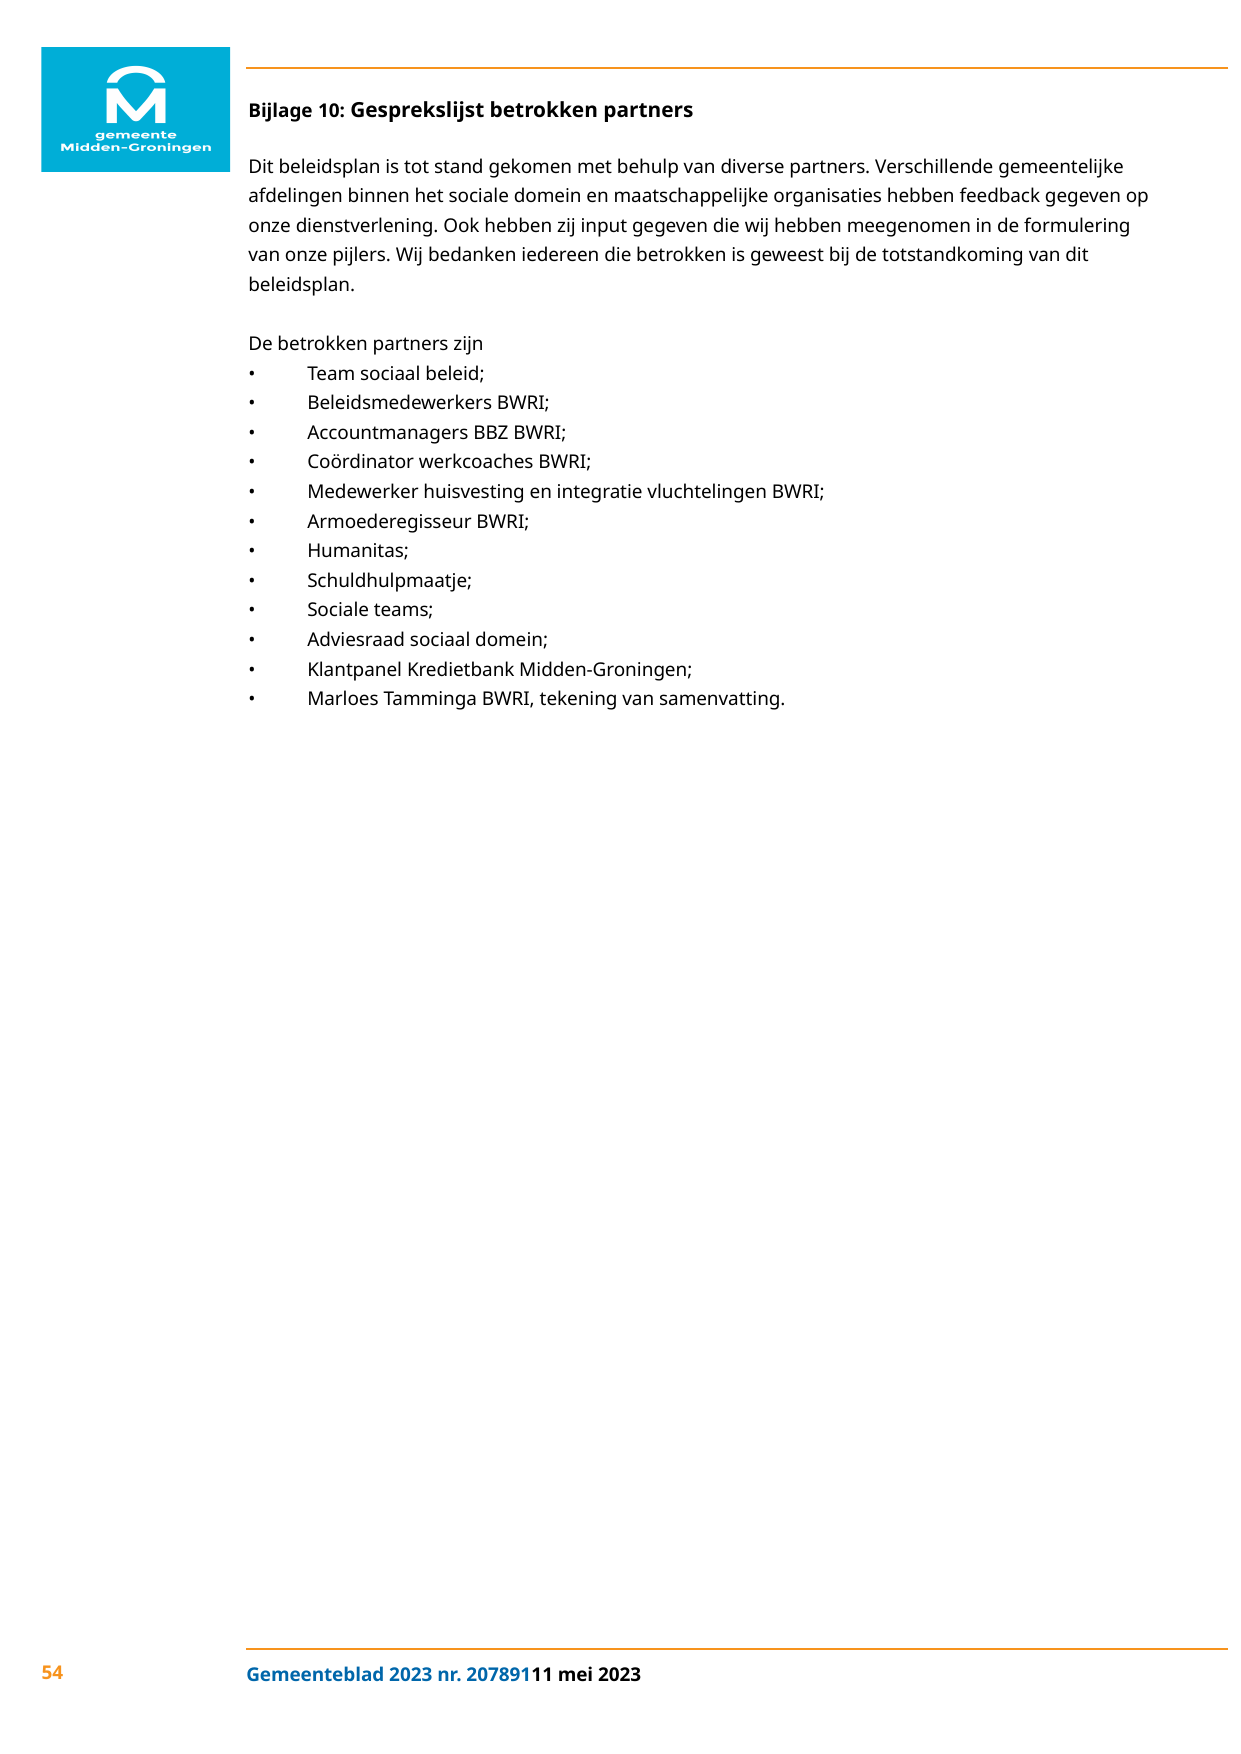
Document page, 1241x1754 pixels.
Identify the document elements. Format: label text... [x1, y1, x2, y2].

picture [107, 89, 165, 122]
list Marloes Tamminga BWRI, tekening van samenvatting. [248, 685, 1152, 711]
list Medewerker huisvesting en integratie vluchtelingen BWRI; [248, 478, 1152, 504]
list Adviesraad sociaal domein; [248, 626, 1152, 652]
list Coördinator werkcoaches BWRI; [248, 449, 1152, 474]
text De betrokken partners zijn [248, 330, 1152, 356]
list Humanitas; [248, 537, 1152, 563]
list Accountmanagers BBZ BWRI; [248, 419, 1152, 445]
picture [184, 146, 190, 153]
list Beleidsmedewerkers BWRI; [248, 389, 1152, 415]
text Bijlage 10: Gesprekslijst betrokken partners [248, 95, 1152, 123]
list Sociale teams; [248, 597, 1152, 622]
list Armoederegisseur BWRI; [248, 508, 1152, 534]
picture [108, 66, 164, 82]
list Klantpanel Kredietbank Midden-Groningen; [248, 656, 1152, 682]
text Dit beleidsplan is tot stand gekomen met behulp van diverse partners. Verschillende gemeentelijke afdelingen binnen het sociale domein en maatschappelijke organisaties hebben feedback gegeven op onze dienstverlening. Ook hebben zij input gegeven die wij hebben meegenomen in de formulering van onze pijlers. Wij bedanken iedereen die betrokken is geweest bij de totstandkoming van dit beleidsplan. [248, 153, 1152, 297]
list Schuldhulpmaatje; [248, 567, 1152, 593]
list Team sociaal beleid; [248, 360, 1152, 386]
